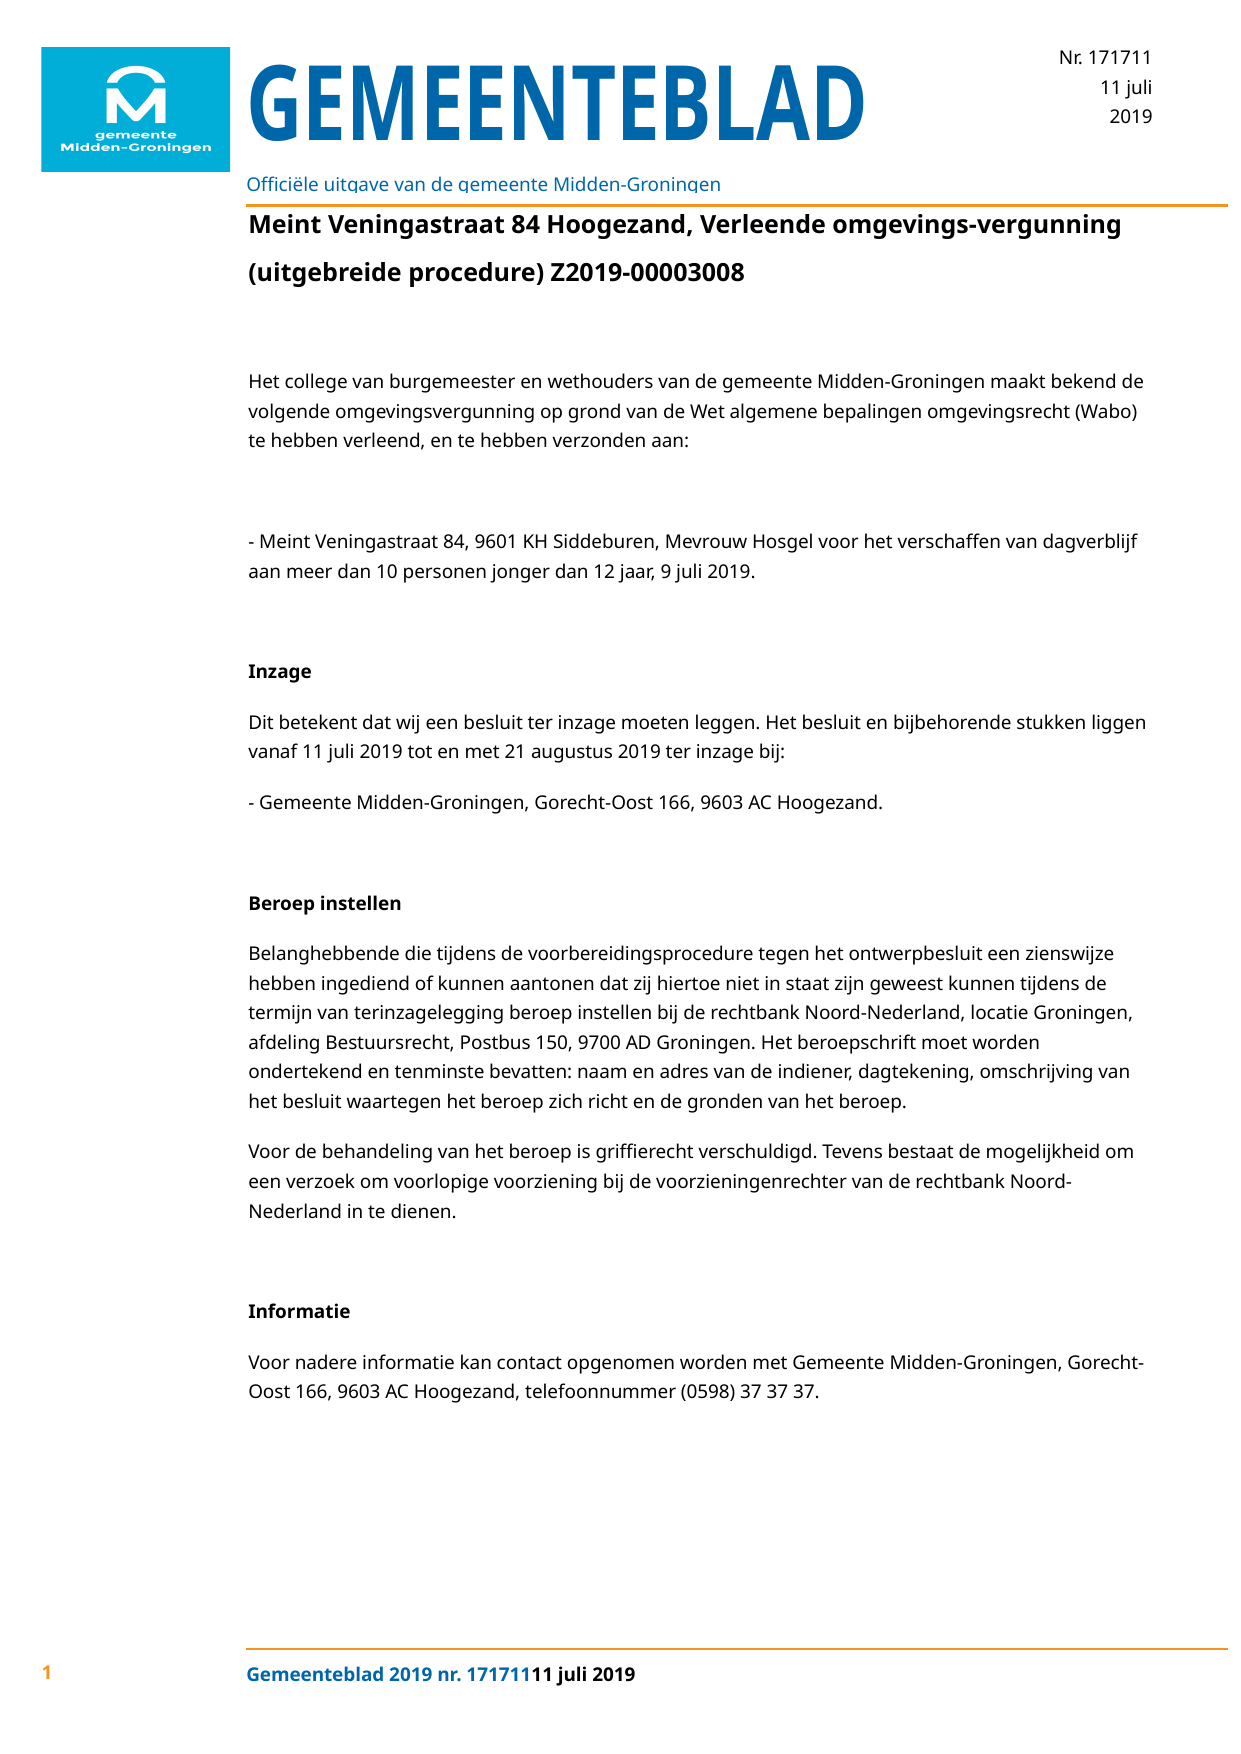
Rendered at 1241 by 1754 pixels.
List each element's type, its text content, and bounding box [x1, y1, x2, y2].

picture [107, 89, 165, 122]
text Meint Veningastraat 84 Hoogezand, Verleende omgevings-vergunning (uitgebreide procedure) Z2019-00003008 [248, 207, 1152, 288]
picture [108, 66, 164, 82]
picture [184, 146, 190, 153]
text Informatie [248, 1299, 1152, 1324]
text Beroep instellen [248, 890, 1152, 916]
text Belanghebbende die tijdens de voorbereidingsprocedure tegen het ontwerpbesluit een zienswijze hebben ingediend of kunnen aantonen dat zij hiertoe niet in staat zijn geweest kunnen tijdens de termijn van terinzagelegging beroep instellen bij de rechtbank Noord-Nederland, locatie Groningen, afdeling Bestuursrecht, Postbus 150, 9700 AD Groningen. Het beroepschrift moet worden ondertekend en tenminste bevatten: naam en adres van de indiener, dagtekening, omschrijving van het besluit waartegen het beroep zich richt en de gronden van het beroep. [248, 940, 1152, 1114]
text Inzage [248, 659, 1152, 684]
text Voor nadere informatie kan contact opgenomen worden met Gemeente Midden-Groningen, Gorecht-Oost 166, 9603 AC Hoogezand, telefoonnummer (0598) 37 37 37. [248, 1349, 1152, 1404]
text Dit betekent dat wij een besluit ter inzage moeten leggen. Het besluit en bijbehorende stukken liggen vanaf 11 juli 2019 tot en met 21 augustus 2019 ter inzage bij: [248, 709, 1152, 764]
text - Meint Veningastraat 84, 9601 KH Siddeburen, Mevrouw Hosgel voor het verschaffen van dagverblijf aan meer dan 10 personen jonger dan 12 jaar, 9 juli 2019. [248, 528, 1152, 584]
text Voor de behandeling van het beroep is griffierecht verschuldigd. Tevens bestaat de mogelijkheid om een verzoek om voorlopige voorziening bij de voorzieningenrechter van de rechtbank Noord-Nederland in te dienen. [248, 1139, 1152, 1224]
text Het college van burgemeester en wethouders van de gemeente Midden-Groningen maakt bekend de volgende omgevingsvergunning op grond van de Wet algemene bepalingen omgevingsrecht (Wabo) te hebben verleend, en te hebben verzonden aan: [248, 368, 1152, 453]
text - Gemeente Midden-Groningen, Gorecht-Oost 166, 9603 AC Hoogezand. [248, 789, 1152, 815]
